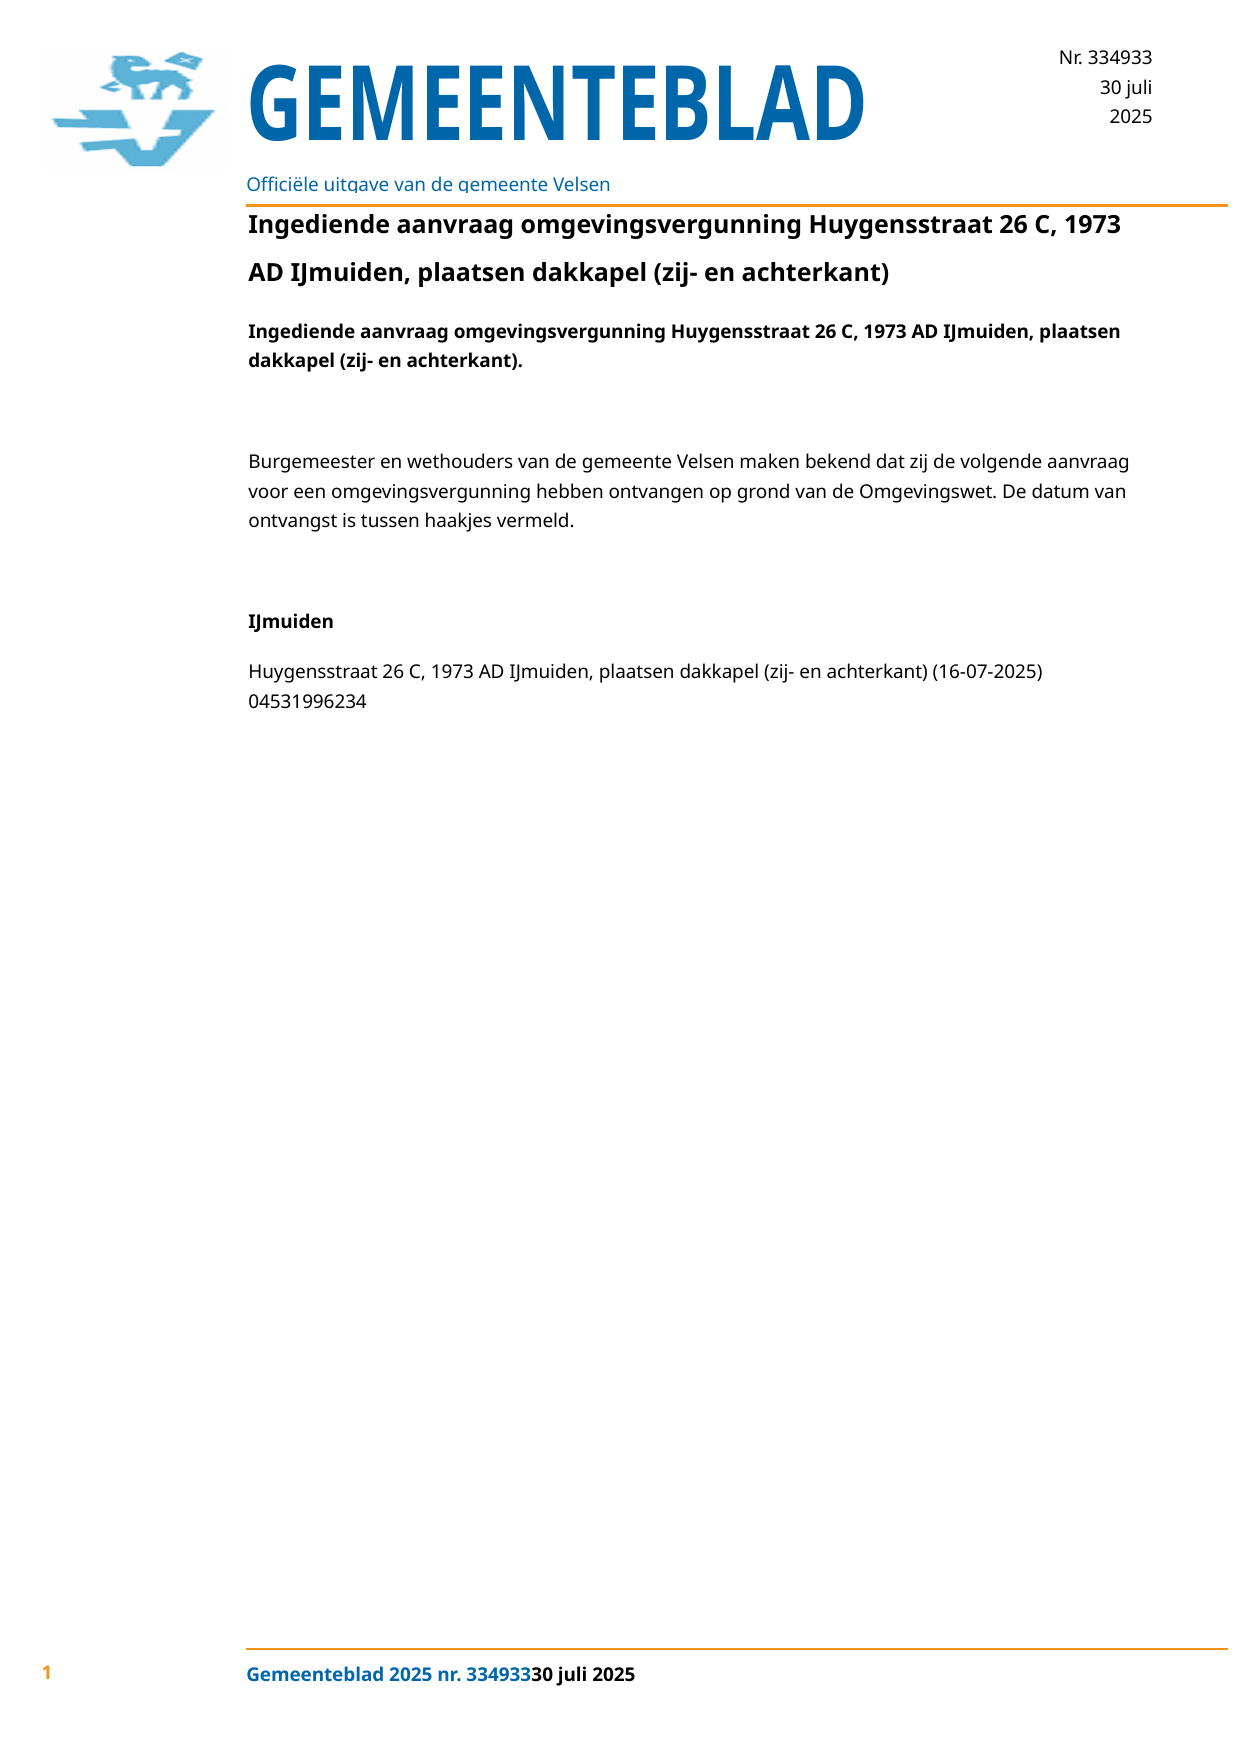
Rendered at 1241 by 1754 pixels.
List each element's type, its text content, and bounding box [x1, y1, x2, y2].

text Ingediende aanvraag omgevingsvergunning Huygensstraat 26 C, 1973 AD IJmuiden, plaatsen dakkapel (zij- en achterkant). [248, 318, 1152, 373]
text Huygensstraat 26 C, 1973 AD IJmuiden, plaatsen dakkapel (zij- en achterkant) (16-07-2025) 04531996234 [248, 659, 1152, 714]
text IJmuiden [248, 608, 1152, 634]
text Burgemeester en wethouders van de gemeente Velsen maken bekend dat zij de volgende aanvraag voor een omgevingsvergunning hebben ontvangen op grond van de Omgevingswet. De datum van ontvangst is tussen haakjes vermeld. [248, 448, 1152, 533]
text Ingediende aanvraag omgevingsvergunning Huygensstraat 26 C, 1973 AD IJmuiden, plaatsen dakkapel (zij- en achterkant) [248, 207, 1152, 288]
picture [41, 47, 231, 172]
